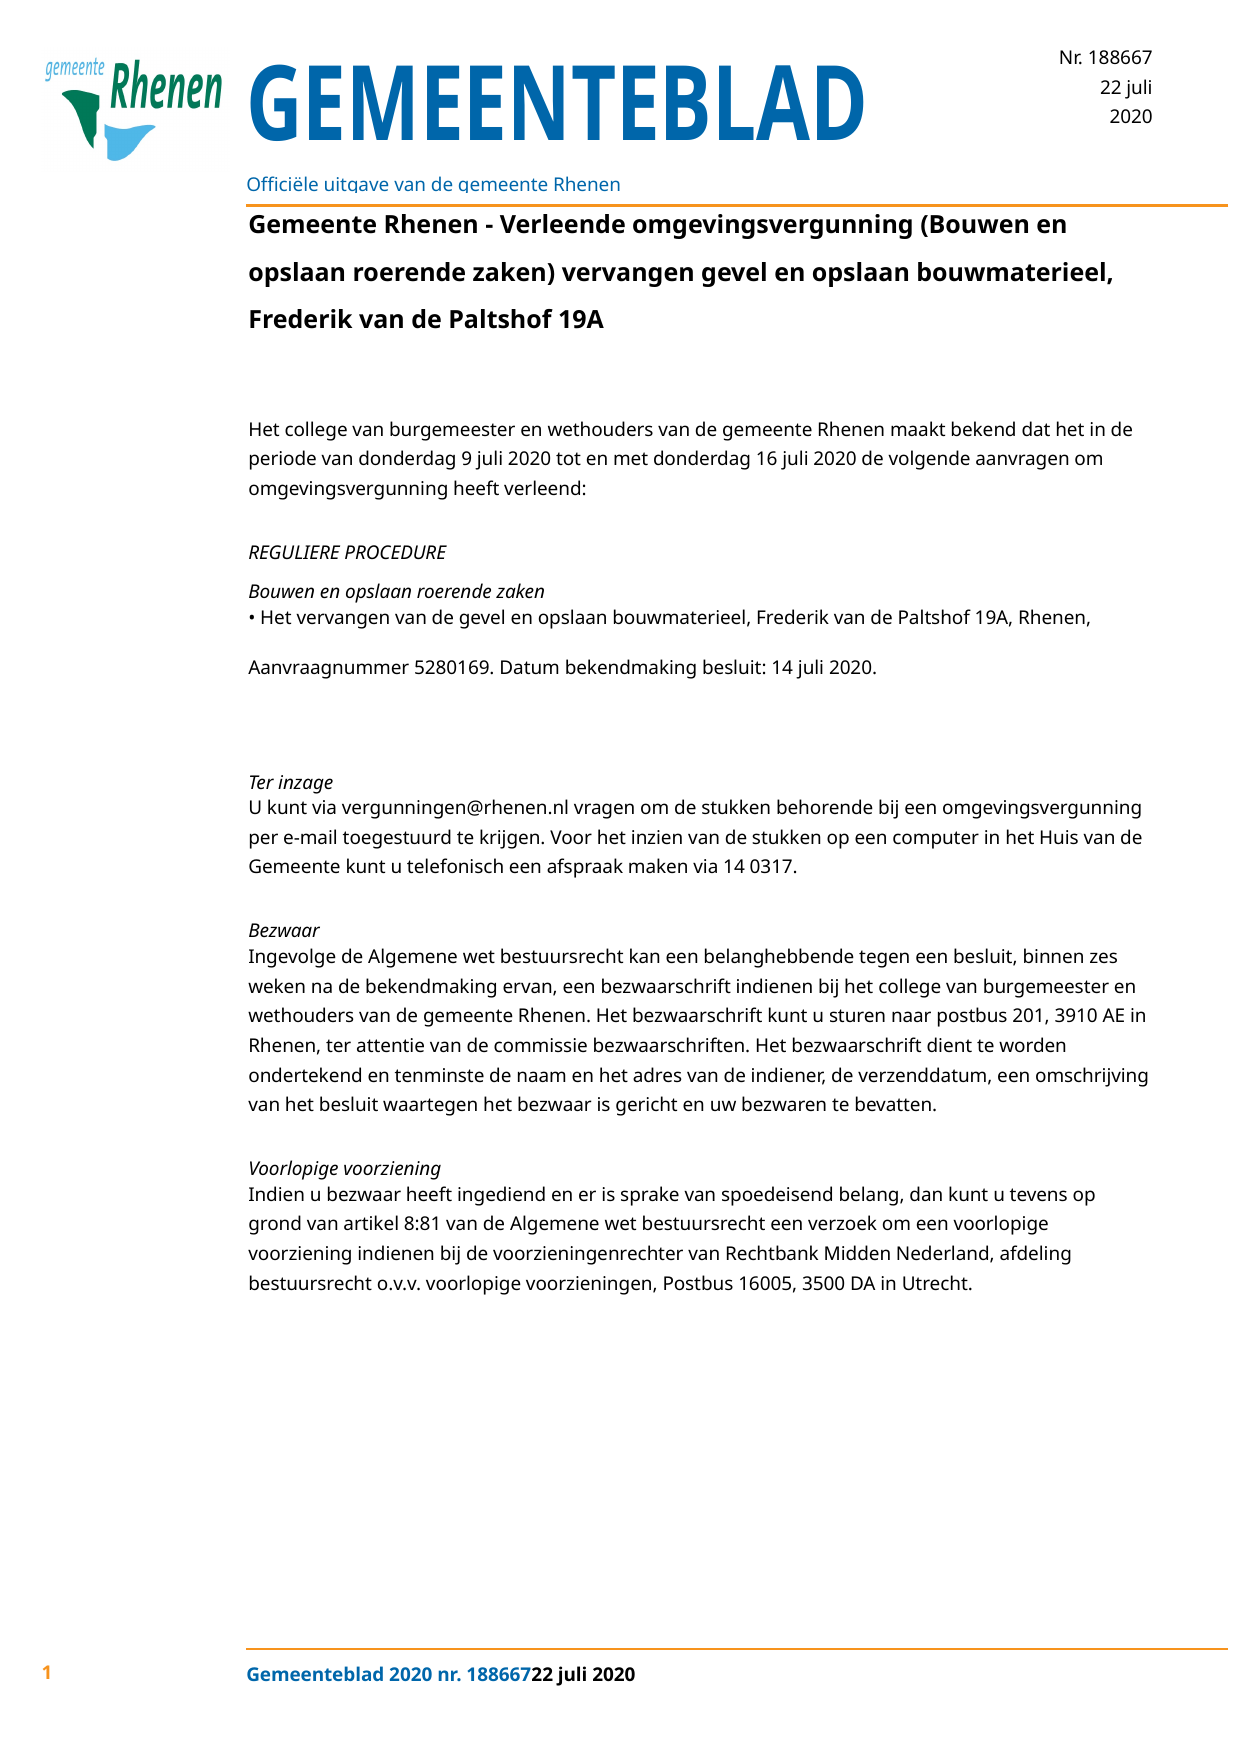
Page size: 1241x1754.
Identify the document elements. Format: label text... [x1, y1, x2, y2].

text Aanvraagnummer 5280169. Datum bekendmaking besluit: 14 juli 2020. [248, 654, 1152, 680]
text REGULIERE PROCEDURE [248, 539, 1152, 565]
text Bezwaar [248, 918, 1152, 943]
text Bouwen en opslaan roerende zaken [248, 578, 1152, 604]
text Het college van burgemeester en wethouders van de gemeente Rhenen maakt bekend dat het in de periode van donderdag 9 juli 2020 tot en met donderdag 16 juli 2020 de volgende aanvragen om omgevingsvergunning heeft verleend: [248, 416, 1152, 501]
text Voorlopige voorziening [248, 1155, 1152, 1181]
text Indien u bezwaar heeft ingediend en er is sprake van spoedeisend belang, dan kunt u tevens op grond van artikel 8:81 van de Algemene wet bestuursrecht een verzoek om een voorlopige voorziening indienen bij de voorzieningenrechter van Rechtbank Midden Nederland, afdeling bestuursrecht o.v.v. voorlopige voorzieningen, Postbus 16005, 3500 DA in Utrecht. [248, 1181, 1152, 1296]
text Gemeente Rhenen - Verleende omgevingsvergunning (Bouwen en opslaan roerende zaken) vervangen gevel en opslaan bouwmaterieel, Frederik van de Paltshof 19A [248, 207, 1152, 336]
text • Het vervangen van de gevel en opslaan bouwmaterieel, Frederik van de Paltshof 19A, Rhenen, [248, 604, 1152, 630]
text Ter inzage [248, 769, 1152, 794]
text Ingevolge de Algemene wet bestuursrecht kan een belanghebbende tegen een besluit, binnen zes weken na de bekendmaking ervan, een bezwaarschrift indienen bij het college van burgemeester en wethouders van de gemeente Rhenen. Het bezwaarschrift kunt u sturen naar postbus 201, 3910 AE in Rhenen, ter attentie van de commissie bezwaarschriften. Het bezwaarschrift dient te worden ondertekend en tenminste de naam en het adres van de indiener, de verzenddatum, een omschrijving van het besluit waartegen het bezwaar is gericht en uw bezwaren te bevatten. [248, 943, 1152, 1117]
picture [41, 47, 231, 172]
text U kunt via vergunningen@rhenen.nl vragen om de stukken behorende bij een omgevingsvergunning per e-mail toegestuurd te krijgen. Voor het inzien van de stukken op een computer in het Huis van de Gemeente kunt u telefonisch een afspraak maken via 14 0317. [248, 794, 1152, 879]
